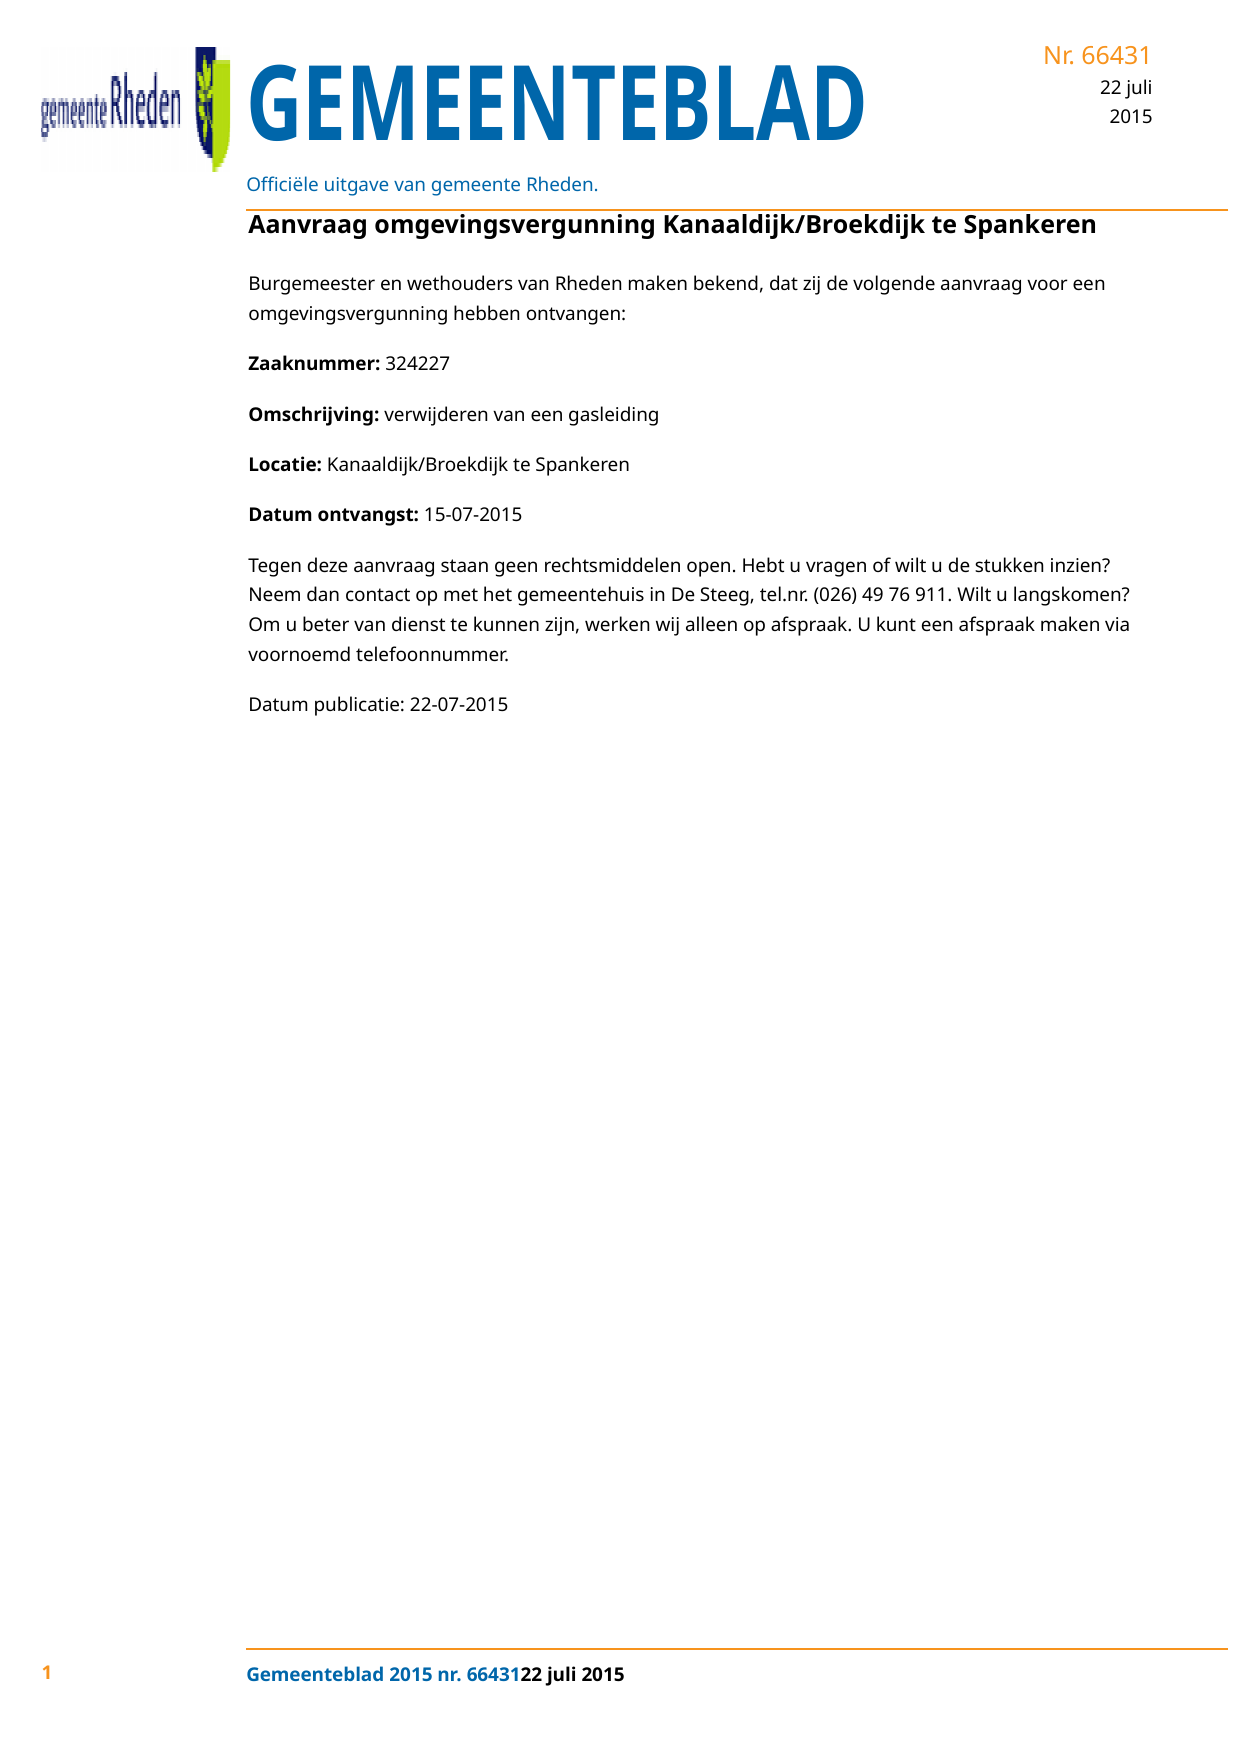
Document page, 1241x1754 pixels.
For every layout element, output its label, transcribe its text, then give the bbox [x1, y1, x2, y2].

text Locatie: Kanaaldijk/Broekdijk te Spankeren [248, 451, 1152, 477]
text Tegen deze aanvraag staan geen rechtsmiddelen open. Hebt u vragen of wilt u de stukken inzien? Neem dan contact op met het gemeentehuis in De Steeg, tel.nr. (026) 49 76 911. Wilt u langskomen? Om u beter van dienst te kunnen zijn, werken wij alleen op afspraak. U kunt een afspraak maken via voornoemd telefoonnummer. [248, 552, 1152, 666]
text Datum ontvangst: 15-07-2015 [248, 502, 1152, 527]
picture [41, 47, 231, 172]
text Omschrijving: verwijderen van een gasleiding [248, 401, 1152, 426]
text Zaaknummer: 324227 [248, 350, 1152, 376]
text Datum publicatie: 22-07-2015 [248, 691, 1152, 717]
text Burgemeester en wethouders van Rheden maken bekend, dat zij de volgende aanvraag voor een omgevingsvergunning hebben ontvangen: [248, 270, 1152, 326]
text Aanvraag omgevingsvergunning Kanaaldijk/Broekdijk te Spankeren [248, 211, 1152, 241]
